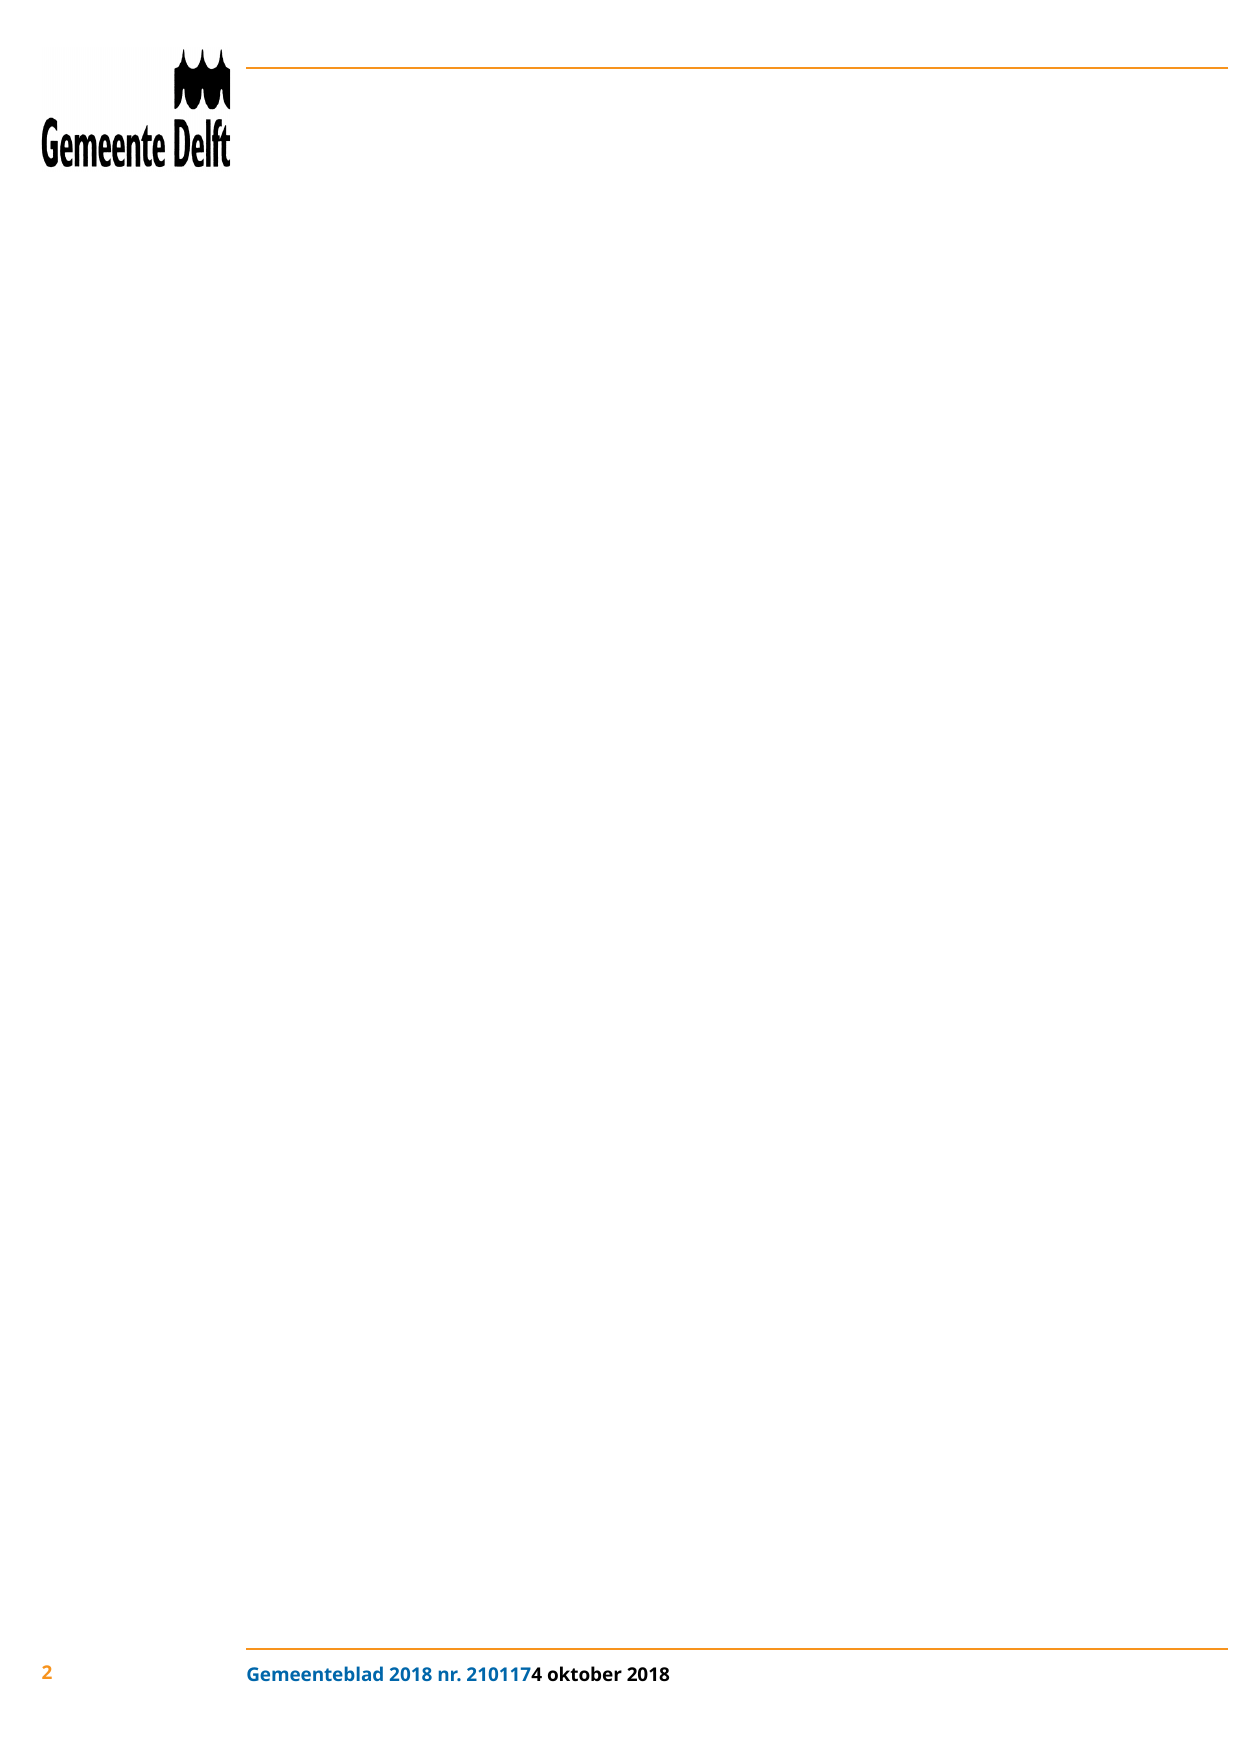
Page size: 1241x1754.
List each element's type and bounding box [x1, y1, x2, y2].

picture [41, 47, 231, 172]
